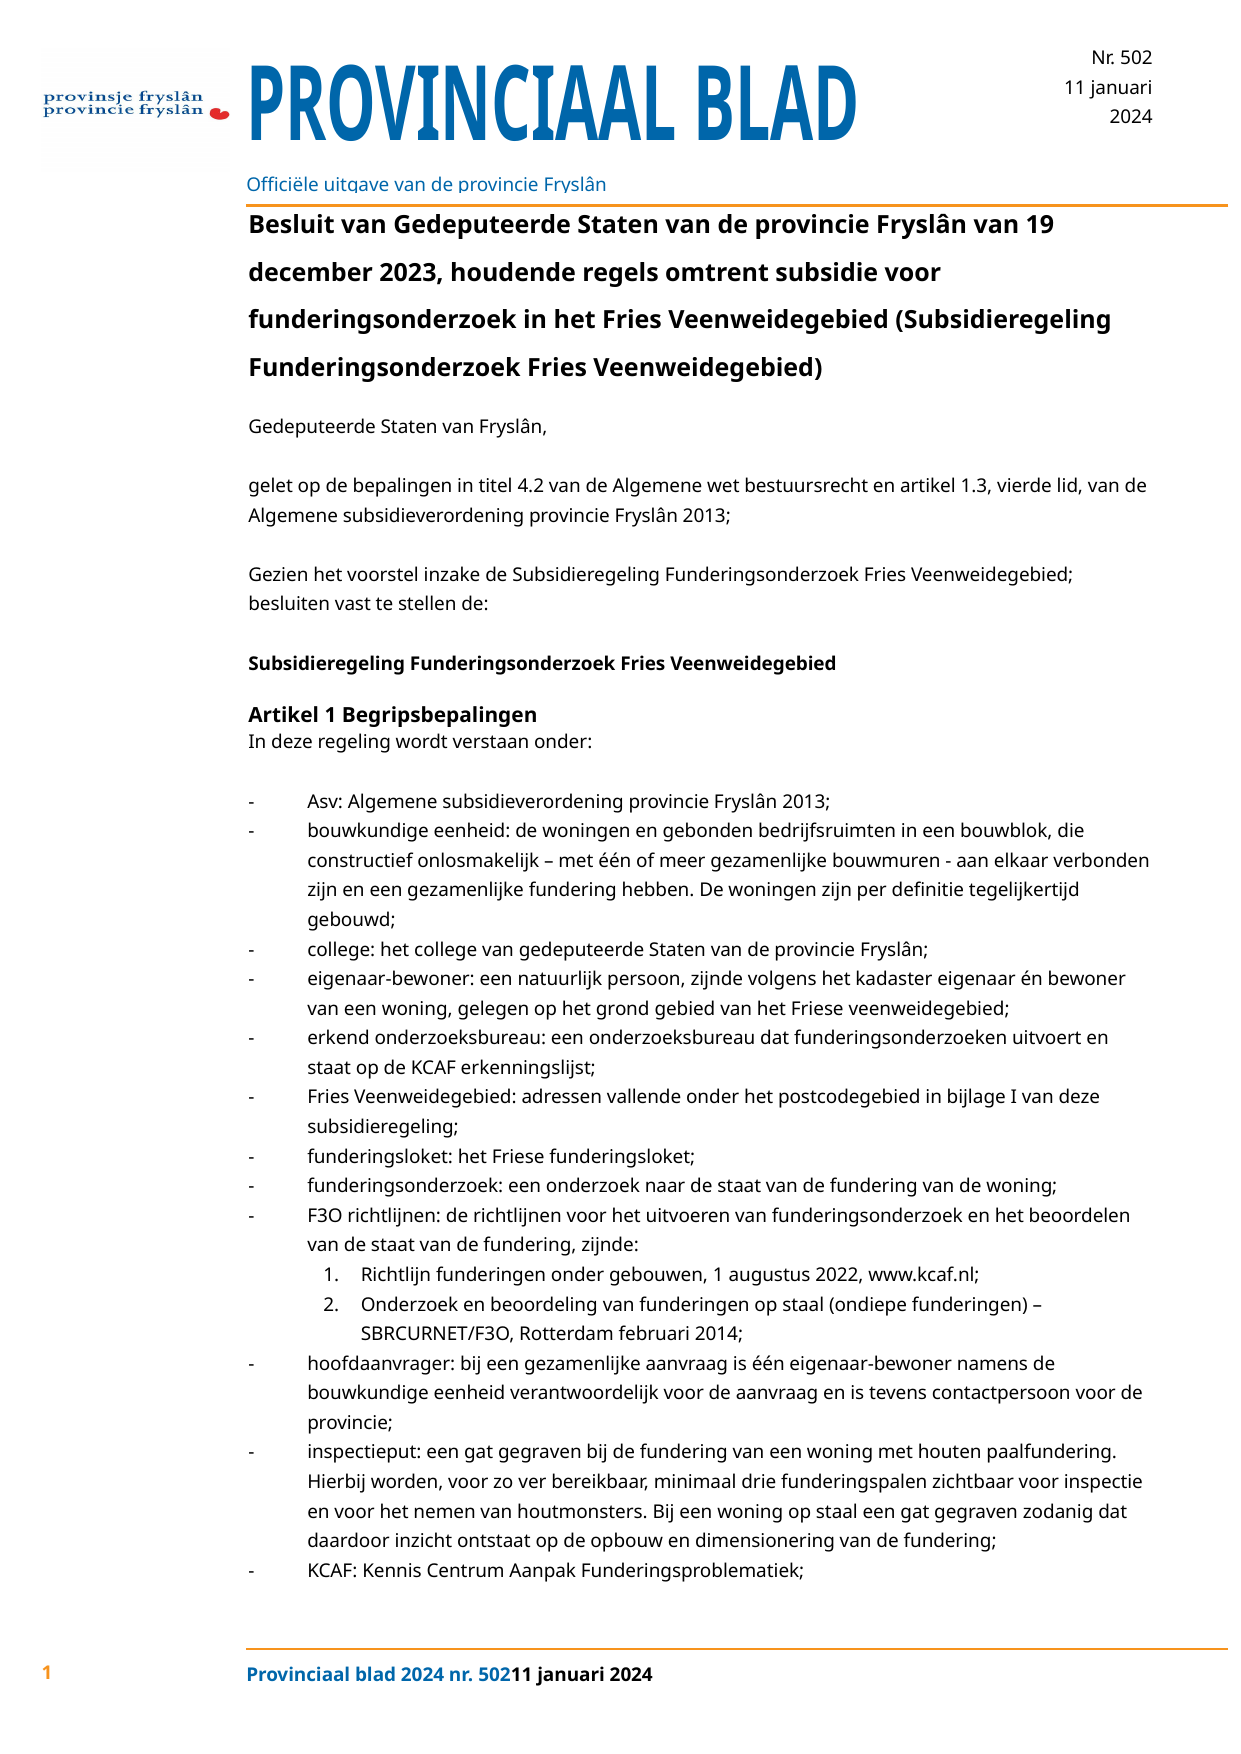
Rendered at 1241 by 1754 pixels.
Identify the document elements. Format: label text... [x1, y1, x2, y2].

list Richtlijn funderingen onder gebouwen, 1 augustus 2022, www.kcaf.nl; [323, 1261, 1152, 1287]
text besluiten vast te stellen de: [248, 591, 1152, 616]
text In deze regeling wordt verstaan onder: [248, 729, 1152, 754]
list eigenaar-bewoner: een natuurlijk persoon, zijnde volgens het kadaster eigenaar én bewoner van een woning, gelegen op het grond gebied van het Friese veenweidegebied; [248, 965, 1152, 1021]
list KCAF: Kennis Centrum Aanpak Funderingsproblematiek; [248, 1557, 1152, 1583]
text Artikel 1 Begripsbepalingen [248, 700, 1152, 729]
text Subsidieregeling Funderingsonderzoek Fries Veenweidegebied [248, 650, 1152, 676]
list funderingsloket: het Friese funderingsloket; [248, 1143, 1152, 1168]
text Gezien het voorstel inzake de Subsidieregeling Funderingsonderzoek Fries Veenweidegebied; [248, 561, 1152, 587]
list bouwkundige eenheid: de woningen en gebonden bedrijfsruimten in een bouwblok, die constructief onlosmakelijk – met één of meer gezamenlijke bouwmuren - aan elkaar verbonden zijn en een gezamenlijke fundering hebben. De woningen zijn per definitie tegelijkertijd gebouwd; [248, 817, 1152, 932]
list erkend onderzoeksbureau: een onderzoeksbureau dat funderingsonderzoeken uitvoert en staat op de KCAF erkenningslijst; [248, 1024, 1152, 1080]
list college: het college van gedeputeerde Staten van de provincie Fryslân; [248, 936, 1152, 961]
list inspectieput: een gat gegraven bij de fundering van een woning met houten paalfundering. Hierbij worden, voor zo ver bereikbaar, minimaal drie funderingspalen zichtbaar voor inspectie en voor het nemen van houtmonsters. Bij een woning op staal een gat gegraven zodanig dat daardoor inzicht ontstaat op de opbouw en dimensionering van de fundering; [248, 1439, 1152, 1553]
list Asv: Algemene subsidieverordening provincie Fryslân 2013; [248, 788, 1152, 813]
list F3O richtlijnen: de richtlijnen voor het uitvoeren van funderingsonderzoek en het beoordelen van de staat van de fundering, zijnde: [248, 1202, 1152, 1257]
text Besluit van Gedeputeerde Staten van de provincie Fryslân van 19 december 2023, houdende regels omtrent subsidie voor funderingsonderzoek in het Fries Veenweidegebied (Subsidieregeling Funderingsonderzoek Fries Veenweidegebied) [248, 207, 1152, 384]
list Fries Veenweidegebied: adressen vallende onder het postcodegebied in bijlage I van deze subsidieregeling; [248, 1084, 1152, 1139]
list Onderzoek en beoordeling van funderingen op staal (ondiepe funderingen) –SBRCURNET/F3O, Rotterdam februari 2014; [323, 1291, 1152, 1346]
text Gedeputeerde Staten van Fryslân, [248, 413, 1152, 439]
picture [41, 47, 231, 172]
list funderingsonderzoek: een onderzoek naar de staat van de fundering van de woning; [248, 1172, 1152, 1198]
list hoofdaanvrager: bij een gezamenlijke aanvraag is één eigenaar-bewoner namens de bouwkundige eenheid verantwoordelijk voor de aanvraag en is tevens contactpersoon voor de provincie; [248, 1350, 1152, 1435]
text gelet op de bepalingen in titel 4.2 van de Algemene wet bestuursrecht en artikel 1.3, vierde lid, van de Algemene subsidieverordening provincie Fryslân 2013; [248, 472, 1152, 528]
